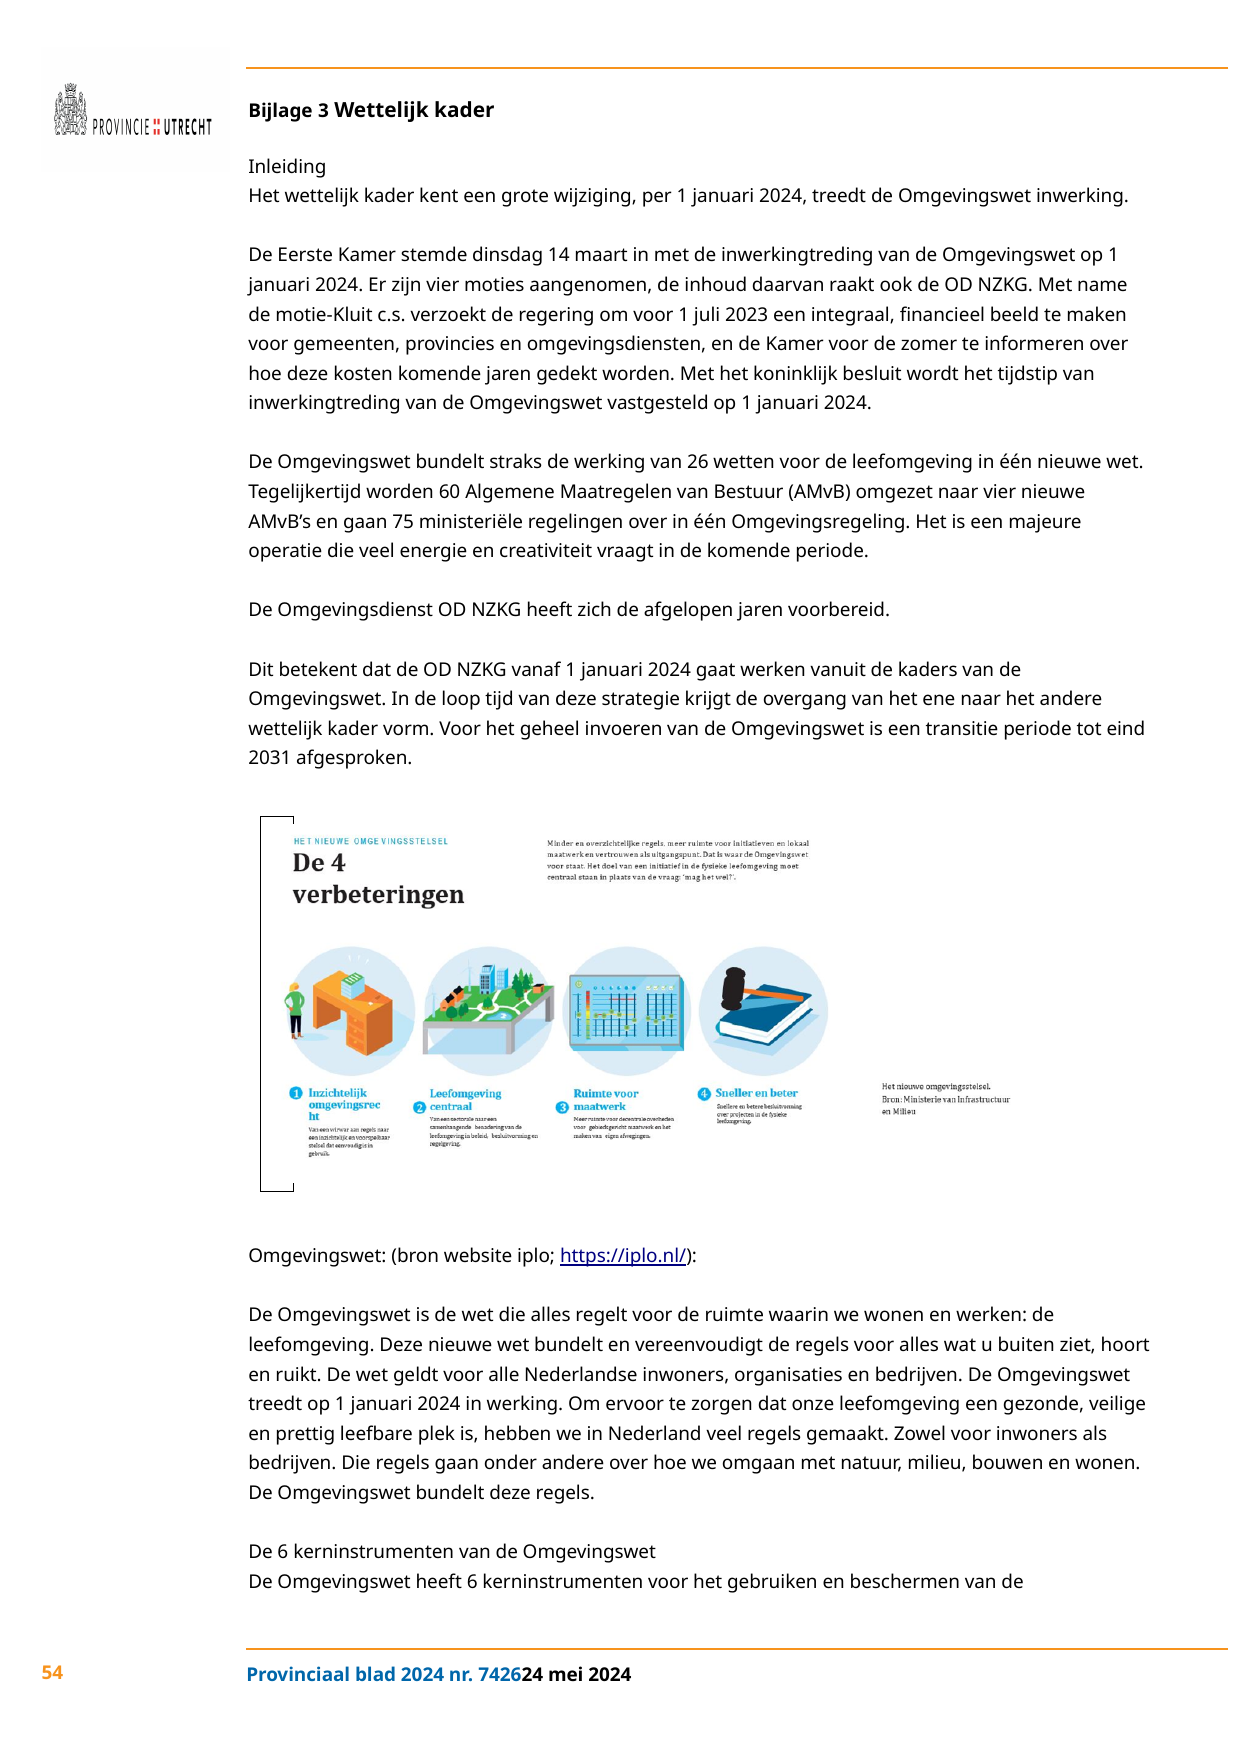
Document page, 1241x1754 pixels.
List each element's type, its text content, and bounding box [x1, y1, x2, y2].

text Inleiding [248, 153, 1152, 179]
text Omgevingswet: (bron website iplo; https://iplo.nl/): [248, 1242, 1152, 1268]
text De Omgevingswet bundelt straks de werking van 26 wetten voor de leefomgeving in één nieuwe wet. Tegelijkertijd worden 60 Algemene Maatregelen van Bestuur (AMvB) omgezet naar vier nieuwe AMvB’s en gaan 75 ministeriële regelingen over in één Omgevingsregeling. Het is een majeure operatie die veel energie en creativiteit vraagt in de komende periode. [248, 449, 1152, 563]
picture [268, 824, 1036, 1183]
text Dit betekent dat de OD NZKG vanaf 1 januari 2024 gaat werken vanuit de kaders van de Omgevingswet. In de loop tijd van deze strategie krijgt de overgang van het ene naar het andere wettelijk kader vorm. Voor het geheel invoeren van de Omgevingswet is een transitie periode tot eind 2031 afgesproken. [248, 656, 1152, 770]
text Het wettelijk kader kent een grote wijziging, per 1 januari 2024, treedt de Omgevingswet inwerking. [248, 182, 1152, 208]
text De 6 kerninstrumenten van de Omgevingswet [248, 1538, 1152, 1564]
text De Omgevingsdienst OD NZKG heeft zich de afgelopen jaren voorbereid. [248, 597, 1152, 622]
picture [41, 47, 231, 172]
text Bijlage 3 Wettelijk kader [248, 95, 1152, 123]
text De Omgevingswet is de wet die alles regelt voor de ruimte waarin we wonen en werken: de leefomgeving. Deze nieuwe wet bundelt en vereenvoudigt de regels voor alles wat u buiten ziet, hoort en ruikt. De wet geldt voor alle Nederlandse inwoners, organisaties en bedrijven. De Omgevingswet treedt op 1 januari 2024 in werking. Om ervoor te zorgen dat onze leefomgeving een gezonde, veilige en prettig leefbare plek is, hebben we in Nederland veel regels gemaakt. Zowel voor inwoners als bedrijven. Die regels gaan onder andere over hoe we omgaan met natuur, milieu, bouwen en wonen. De Omgevingswet bundelt deze regels. [248, 1302, 1152, 1505]
text De Eerste Kamer stemde dinsdag 14 maart in met de inwerkingtreding van de Omgevingswet op 1 januari 2024. Er zijn vier moties aangenomen, de inhoud daarvan raakt ook de OD NZKG. Met name de motie-Kluit c.s. verzoekt de regering om voor 1 juli 2023 een integraal, financieel beeld te maken voor gemeenten, provincies en omgevingsdiensten, en de Kamer voor de zomer te informeren over hoe deze kosten komende jaren gedekt worden. Met het koninklijk besluit wordt het tijdstip van inwerkingtreding van de Omgevingswet vastgesteld op 1 januari 2024. [248, 242, 1152, 415]
text De Omgevingswet heeft 6 kerninstrumenten voor het gebruiken en beschermen van de [248, 1568, 1152, 1593]
